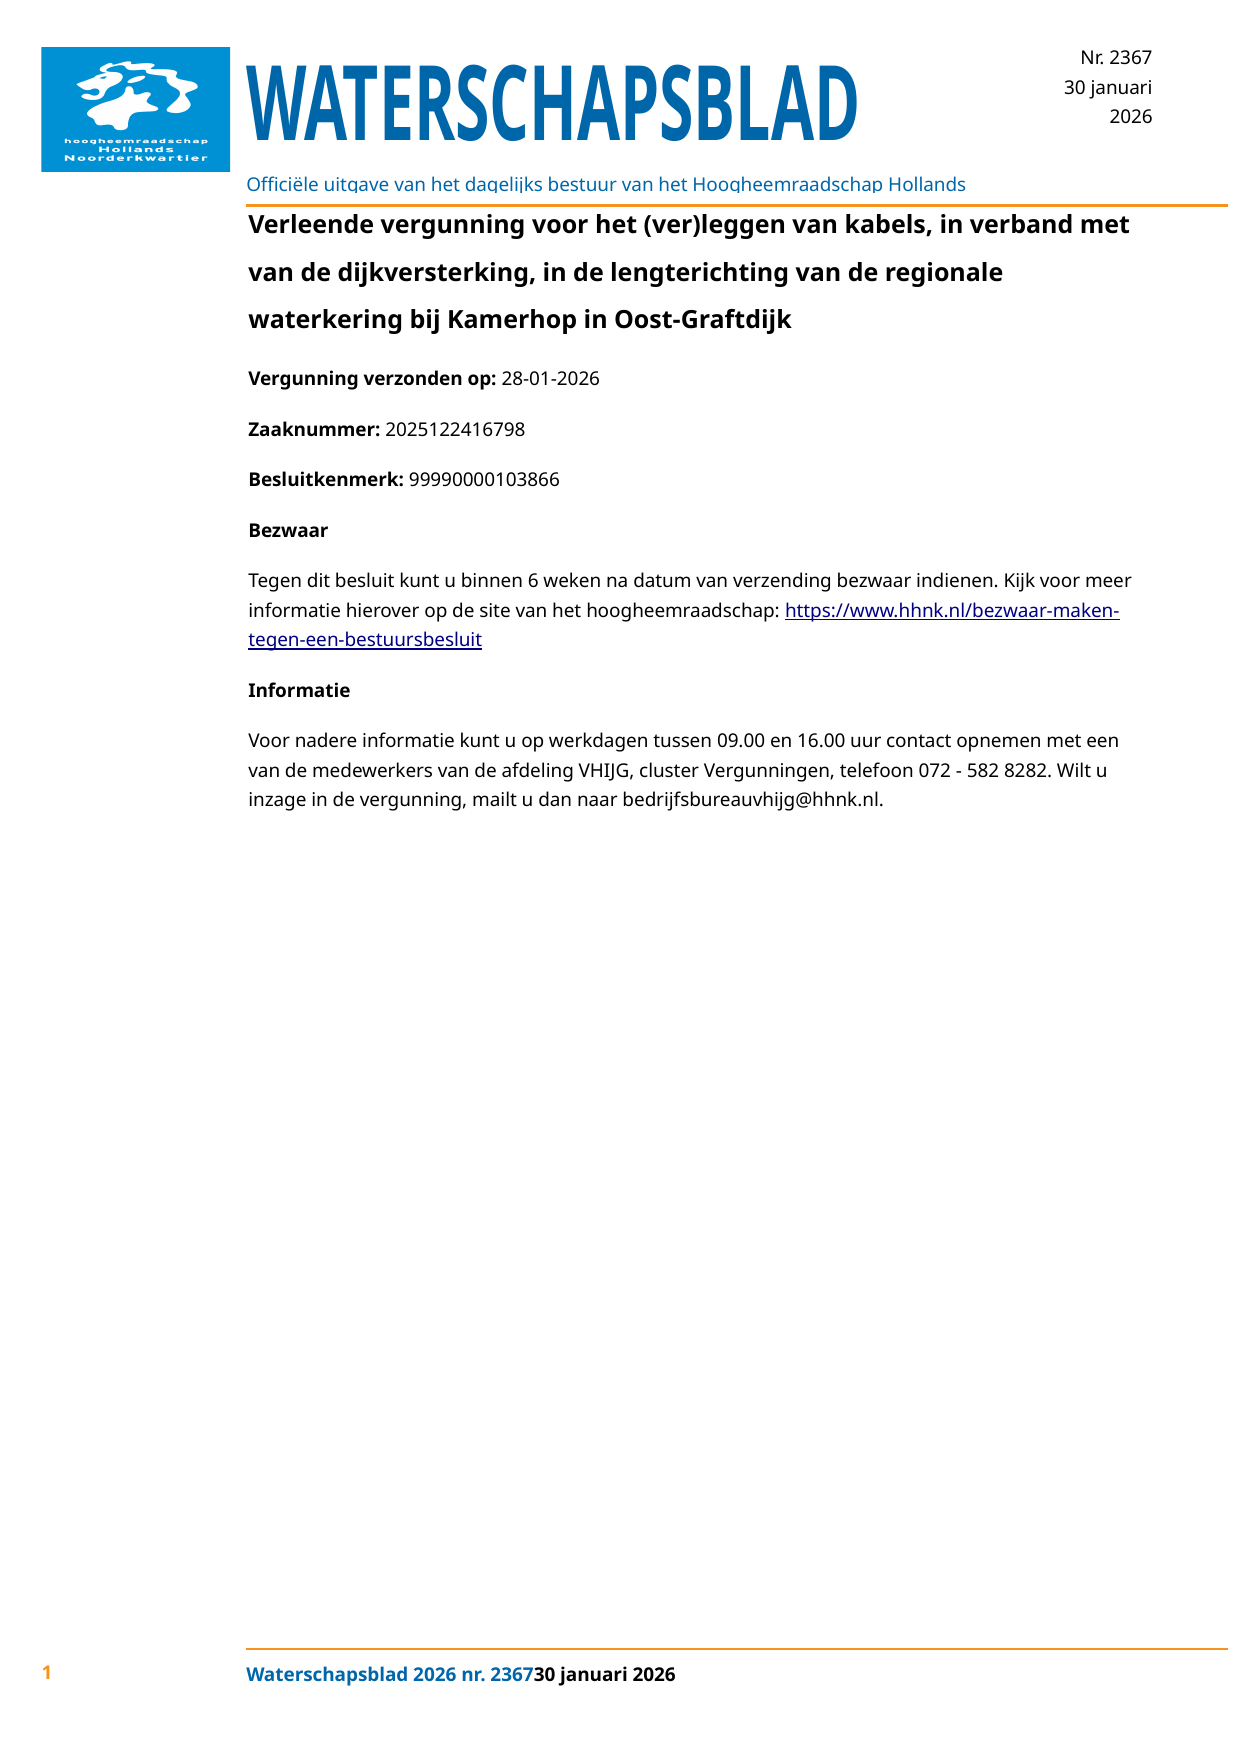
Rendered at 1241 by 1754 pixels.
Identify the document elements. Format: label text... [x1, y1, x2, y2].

text Informatie [248, 677, 1152, 702]
text Verleende vergunning voor het (ver)leggen van kabels, in verband met van de dijkversterking, in de lengterichting van de regionale waterkering bij Kamerhop in Oost-Graftdijk [248, 207, 1152, 336]
picture [118, 62, 197, 112]
picture [129, 76, 144, 82]
text Zaaknummer: 2025122416798 [248, 416, 1152, 442]
picture [88, 87, 157, 130]
text Bezwaar [248, 517, 1152, 542]
text Voor nadere informatie kunt u op werkdagen tussen 09.00 en 16.00 uur contact opnemen met een van de medewerkers van de afdeling VHIJG, cluster Vergunningen, telefoon 072 - 582 8282. Wilt u inzage in de vergunning, mailt u dan naar bedrijfsbureauvhijg@hhnk.nl. [248, 727, 1152, 812]
text Tegen dit besluit kunt u binnen 6 weken na datum van verzending bezwaar indienen. Kijk voor meer informatie hierover op de site van het hoogheemraadschap: https://www.hhnk.nl/bezwaar-maken-tegen-een-bestuursbesluit [248, 567, 1152, 652]
text Vergunning verzonden op: 28-01-2026 [248, 366, 1152, 391]
picture [78, 64, 122, 99]
text Besluitkenmerk: 99990000103866 [248, 466, 1152, 492]
